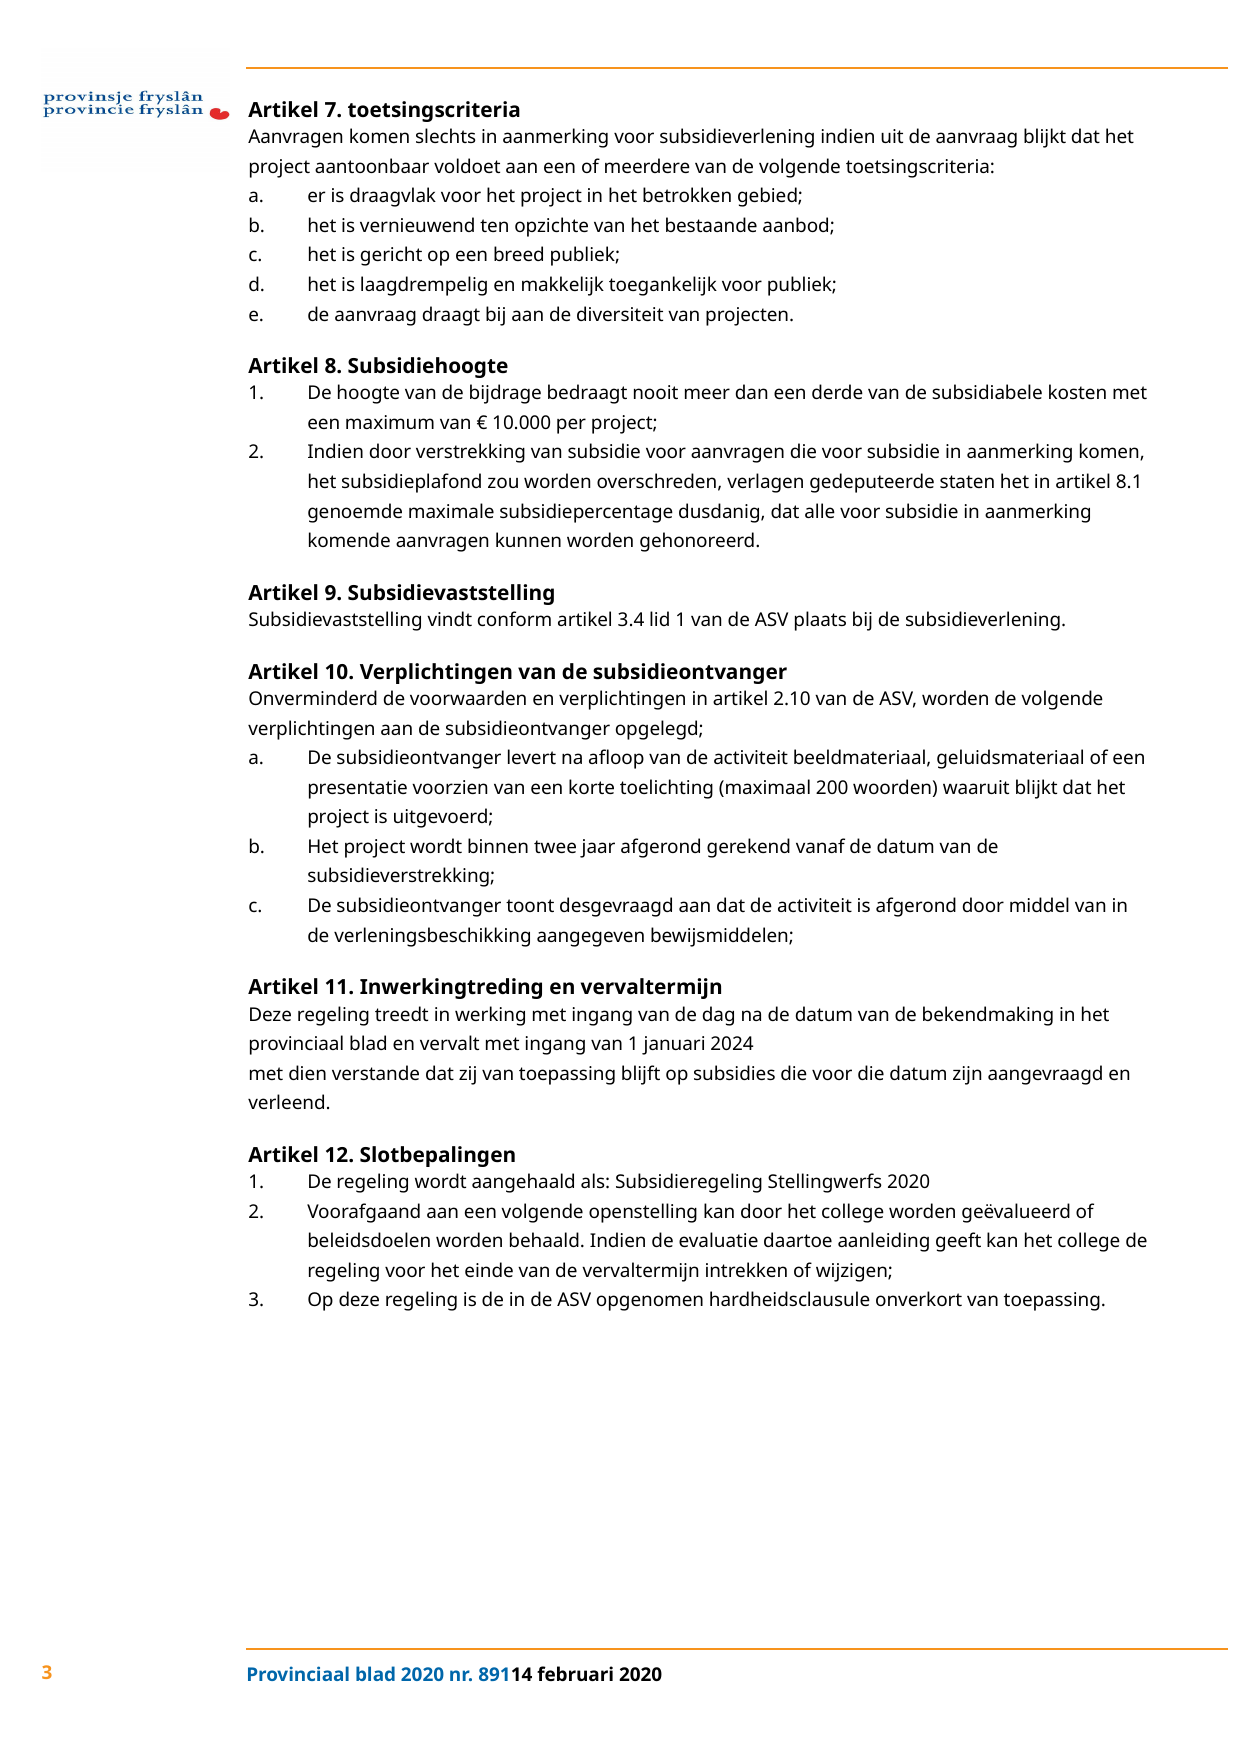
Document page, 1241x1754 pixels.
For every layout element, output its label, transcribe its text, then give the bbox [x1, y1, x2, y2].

list De hoogte van de bijdrage bedraagt nooit meer dan een derde van de subsidiabele kosten met een maximum van € 10.000 per project; [248, 379, 1152, 435]
list Indien door verstrekking van subsidie voor aanvragen die voor subsidie in aanmerking komen, het subsidieplafond zou worden overschreden, verlagen gedeputeerde staten het in artikel 8.1 genoemde maximale subsidiepercentage dusdanig, dat alle voor subsidie in aanmerking komende aanvragen kunnen worden gehonoreerd. [248, 439, 1152, 553]
list Op deze regeling is de in de ASV opgenomen hardheidsclausule onverkort van toepassing. [248, 1287, 1152, 1312]
list Het project wordt binnen twee jaar afgerond gerekend vanaf de datum van de subsidieverstrekking; [248, 833, 1152, 888]
list Voorafgaand aan een volgende openstelling kan door het college worden geëvalueerd of beleidsdoelen worden behaald. Indien de evaluatie daartoe aanleiding geeft kan het college de regeling voor het einde van de vervaltermijn intrekken of wijzigen; [248, 1198, 1152, 1283]
list De subsidieontvanger levert na afloop van de activiteit beeldmateriaal, geluidsmateriaal of een presentatie voorzien van een korte toelichting (maximaal 200 woorden) waaruit blijkt dat het project is uitgevoerd; [248, 744, 1152, 829]
list De subsidieontvanger toont desgevraagd aan dat de activiteit is afgerond door middel van in de verleningsbeschikking aangegeven bewijsmiddelen; [248, 892, 1152, 948]
text Artikel 9. Subsidievaststelling [248, 578, 1152, 606]
text Aanvragen komen slechts in aanmerking voor subsidieverlening indien uit de aanvraag blijkt dat het project aantoonbaar voldoet aan een of meerdere van de volgende toetsingscriteria: [248, 123, 1152, 178]
text Artikel 10. Verplichtingen van de subsidieontvanger [248, 657, 1152, 685]
list de aanvraag draagt bij aan de diversiteit van projecten. [248, 301, 1152, 326]
list het is vernieuwend ten opzichte van het bestaande aanbod; [248, 212, 1152, 238]
text Artikel 8. Subsidiehoogte [248, 351, 1152, 379]
list De regeling wordt aangehaald als: Subsidieregeling Stellingwerfs 2020 [248, 1168, 1152, 1194]
text met dien verstande dat zij van toepassing blijft op subsidies die voor die datum zijn aangevraagd en verleend. [248, 1060, 1152, 1115]
list er is draagvlak voor het project in het betrokken gebied; [248, 182, 1152, 208]
text Subsidievaststelling vindt conform artikel 3.4 lid 1 van de ASV plaats bij de subsidieverlening. [248, 606, 1152, 632]
text Artikel 12. Slotbepalingen [248, 1140, 1152, 1168]
text Artikel 11. Inwerkingtreding en vervaltermijn [248, 972, 1152, 1001]
text Deze regeling treedt in werking met ingang van de dag na de datum van de bekendmaking in het provinciaal blad en vervalt met ingang van 1 januari 2024 [248, 1001, 1152, 1056]
list het is laagdrempelig en makkelijk toegankelijk voor publiek; [248, 271, 1152, 297]
list het is gericht op een breed publiek; [248, 242, 1152, 267]
text Artikel 7. toetsingscriteria [248, 95, 1152, 123]
text Onverminderd de voorwaarden en verplichtingen in artikel 2.10 van de ASV, worden de volgende verplichtingen aan de subsidieontvanger opgelegd; [248, 685, 1152, 741]
picture [41, 47, 231, 172]
